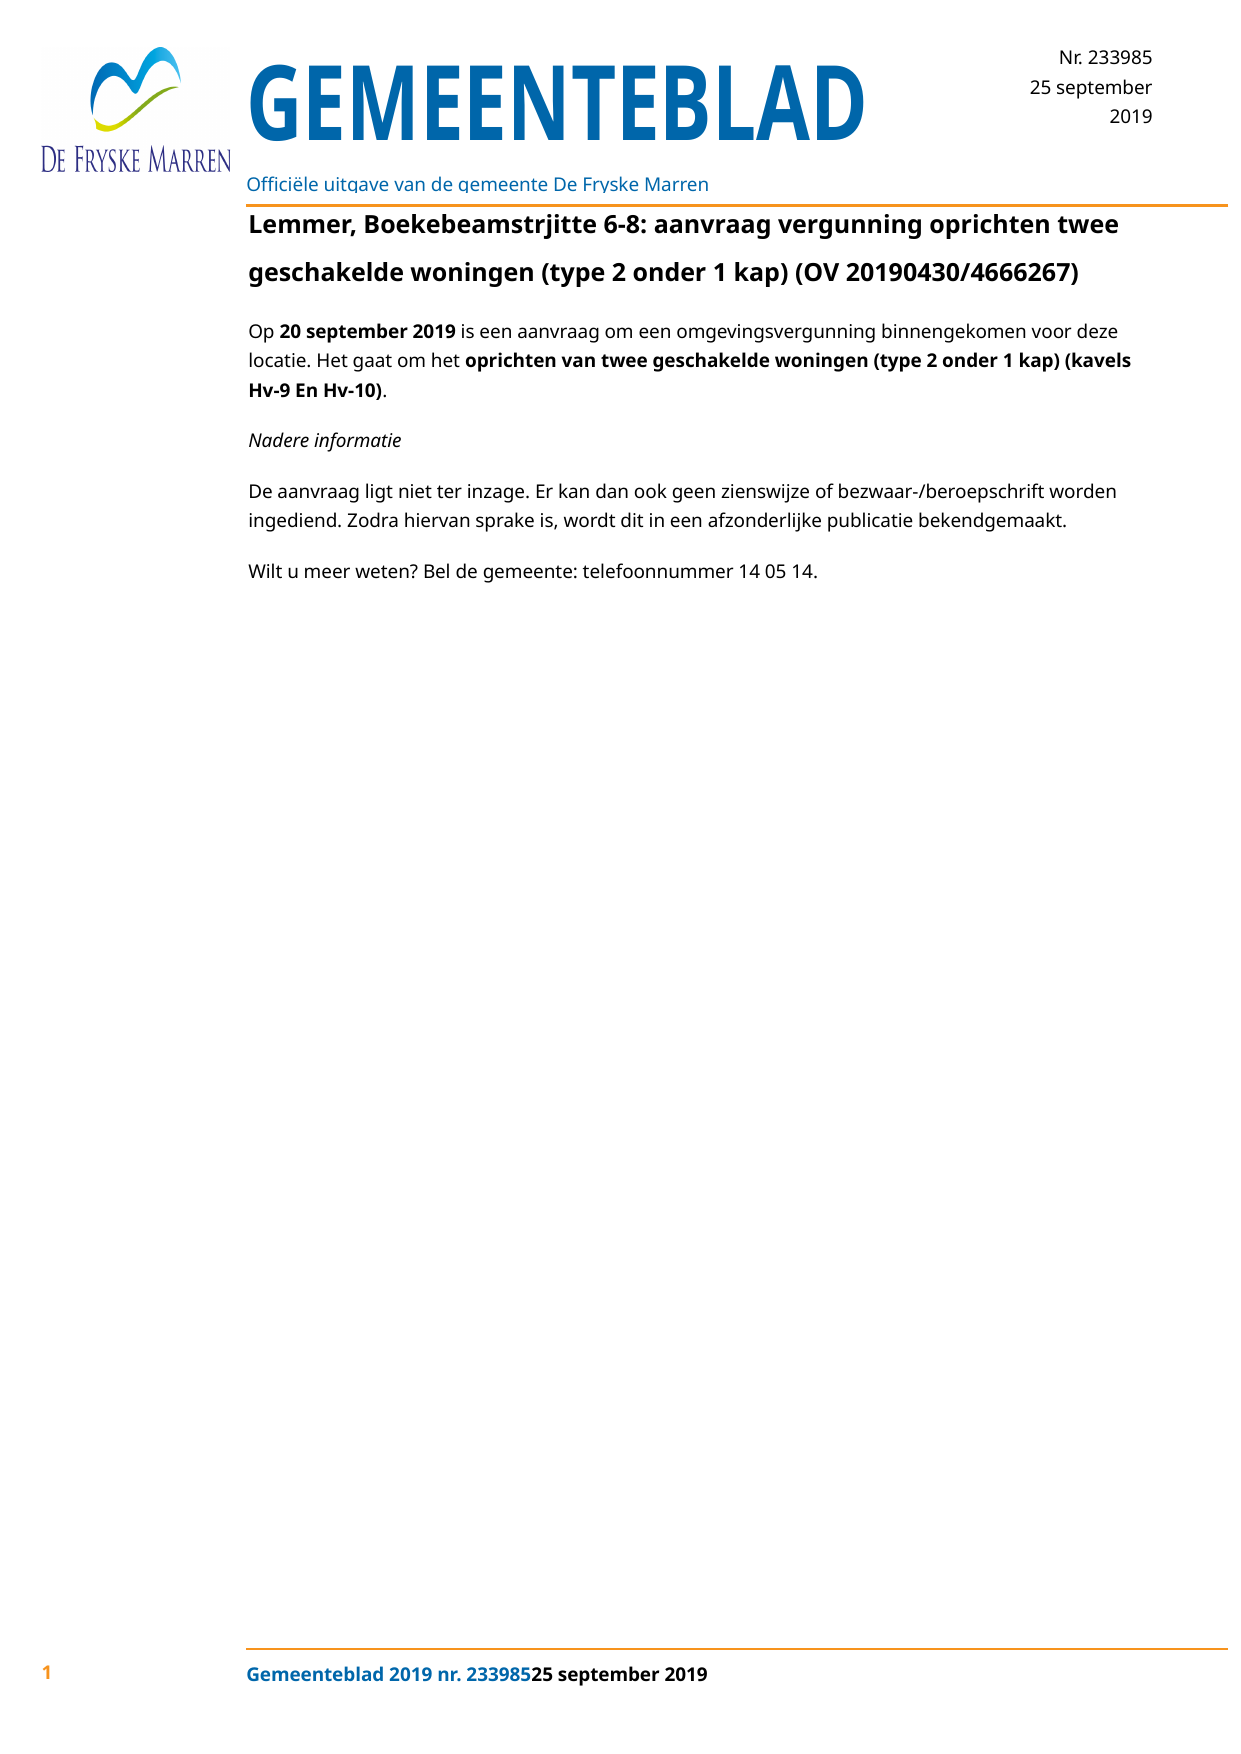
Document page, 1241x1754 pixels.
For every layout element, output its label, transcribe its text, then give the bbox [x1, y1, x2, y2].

text Lemmer, Boekebeamstrjitte 6-8: aanvraag vergunning oprichten twee geschakelde woningen (type 2 onder 1 kap) (OV 20190430/4666267) [248, 207, 1152, 288]
picture [41, 47, 231, 172]
text Wilt u meer weten? Bel de gemeente: telefoonnummer 14 05 14. [248, 558, 1152, 584]
text Op 20 september 2019 is een aanvraag om een omgevingsvergunning binnengekomen voor deze locatie. Het gaat om het oprichten van twee geschakelde woningen (type 2 onder 1 kap) (kavels Hv-9 En Hv-10). [248, 318, 1152, 403]
text Nadere informatie [248, 427, 1152, 453]
text De aanvraag ligt niet ter inzage. Er kan dan ook geen zienswijze of bezwaar-/beroepschrift worden ingediend. Zodra hiervan sprake is, wordt dit in een afzonderlijke publicatie bekendgemaakt. [248, 478, 1152, 533]
